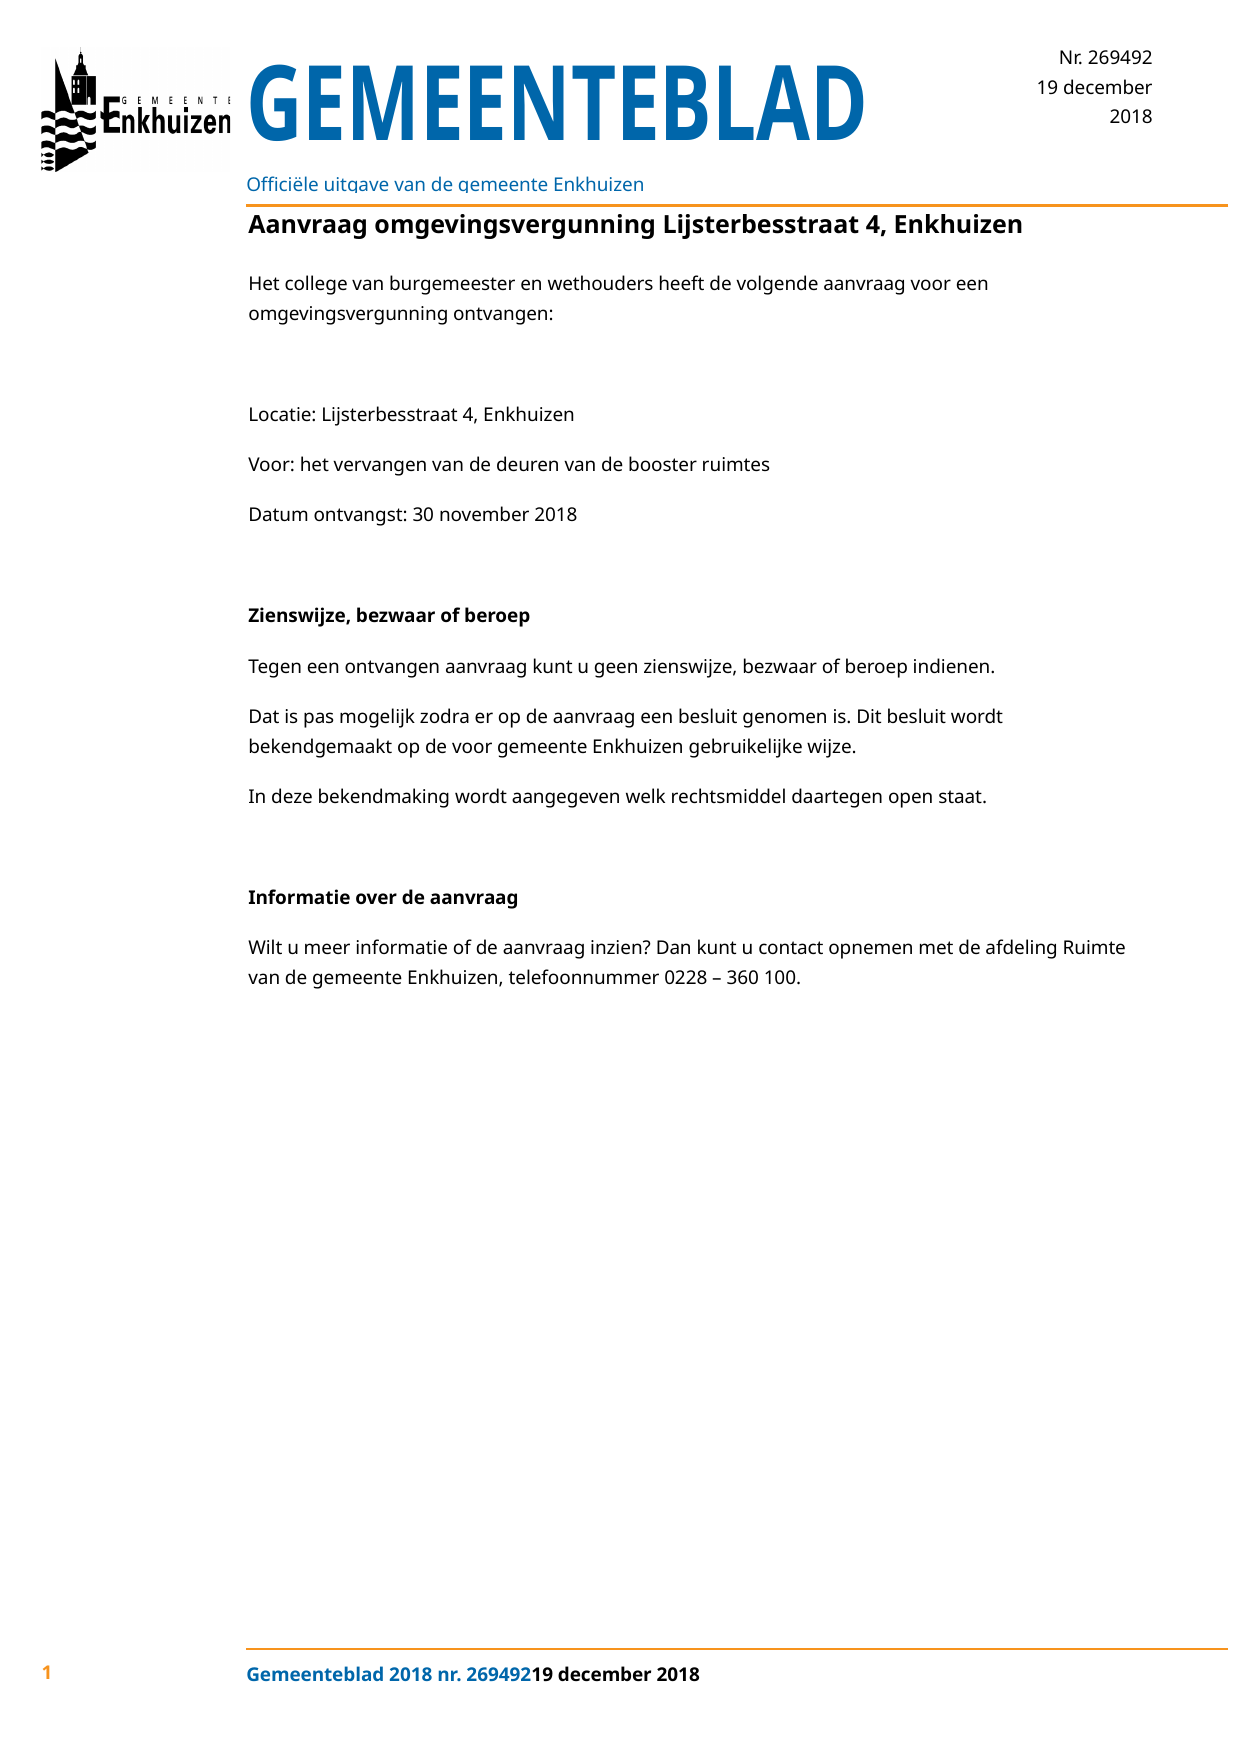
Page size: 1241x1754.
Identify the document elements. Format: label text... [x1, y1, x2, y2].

text Informatie over de aanvraag [248, 884, 1152, 910]
picture [41, 47, 231, 172]
text Datum ontvangst: 30 november 2018 [248, 502, 1152, 527]
text Het college van burgemeester en wethouders heeft de volgende aanvraag voor een omgevingsvergunning ontvangen: [248, 270, 1152, 326]
text Aanvraag omgevingsvergunning Lijsterbesstraat 4, Enkhuizen [248, 207, 1152, 241]
text Dat is pas mogelijk zodra er op de aanvraag een besluit genomen is. Dit besluit wordt bekendgemaakt op de voor gemeente Enkhuizen gebruikelijke wijze. [248, 703, 1152, 758]
text Voor: het vervangen van de deuren van de booster ruimtes [248, 451, 1152, 477]
text Zienswijze, bezwaar of beroep [248, 602, 1152, 628]
text Tegen een ontvangen aanvraag kunt u geen zienswijze, bezwaar of beroep indienen. [248, 653, 1152, 678]
text Wilt u meer informatie of de aanvraag inzien? Dan kunt u contact opnemen met de afdeling Ruimte van de gemeente Enkhuizen, telefoonnummer 0228 – 360 100. [248, 934, 1152, 990]
text Locatie: Lijsterbesstraat 4, Enkhuizen [248, 401, 1152, 426]
text In deze bekendmaking wordt aangegeven welk rechtsmiddel daartegen open staat. [248, 783, 1152, 809]
